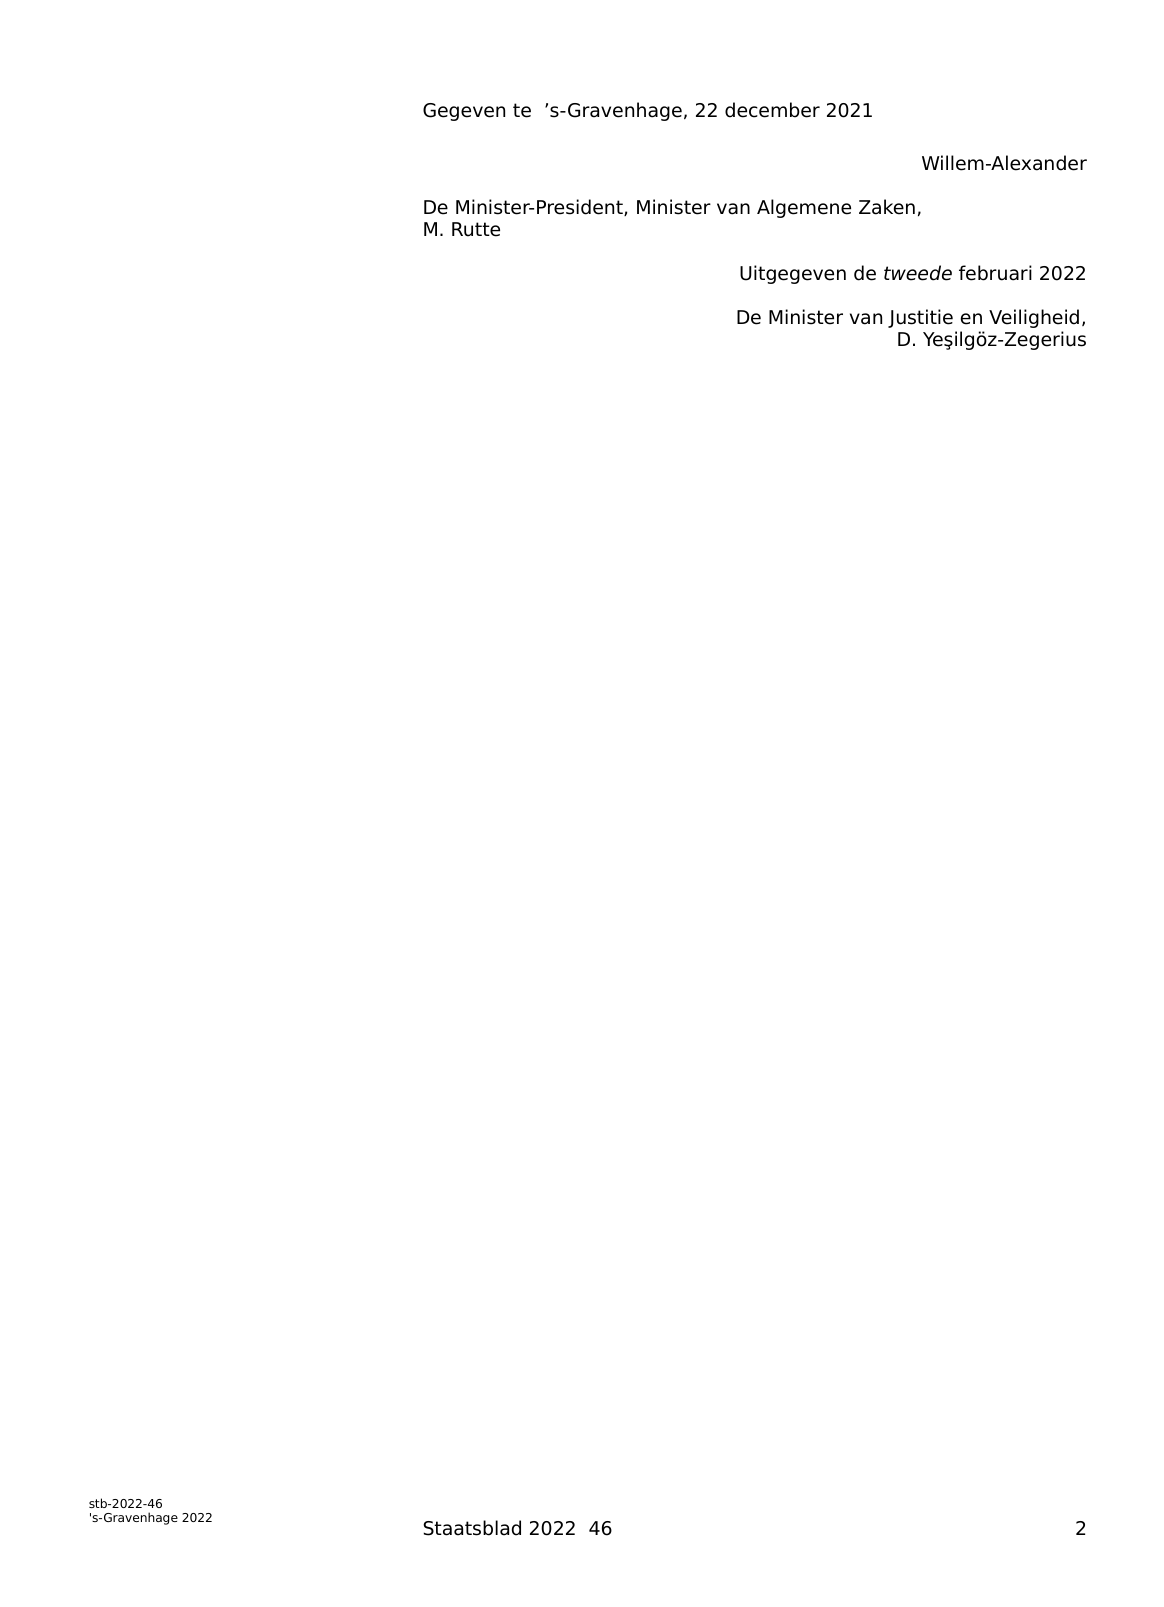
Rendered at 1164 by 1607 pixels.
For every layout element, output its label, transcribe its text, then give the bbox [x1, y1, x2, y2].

text Gegeven te ’s-Gravenhage, 22 december 2021 [422, 100, 1087, 122]
text Uitgegeven de tweede februari 2022 [422, 263, 1087, 285]
text 's-Gravenhage 2022 [88, 1511, 323, 1525]
text Willem-Alexander [422, 152, 1087, 174]
text stb-2022-46 [88, 1497, 323, 1511]
text De Minister van Justitie en Veiligheid, D. Yeşilgöz-Zegerius [422, 307, 1087, 351]
text De Minister-President, Minister van Algemene Zaken, M. Rutte [422, 197, 1087, 241]
